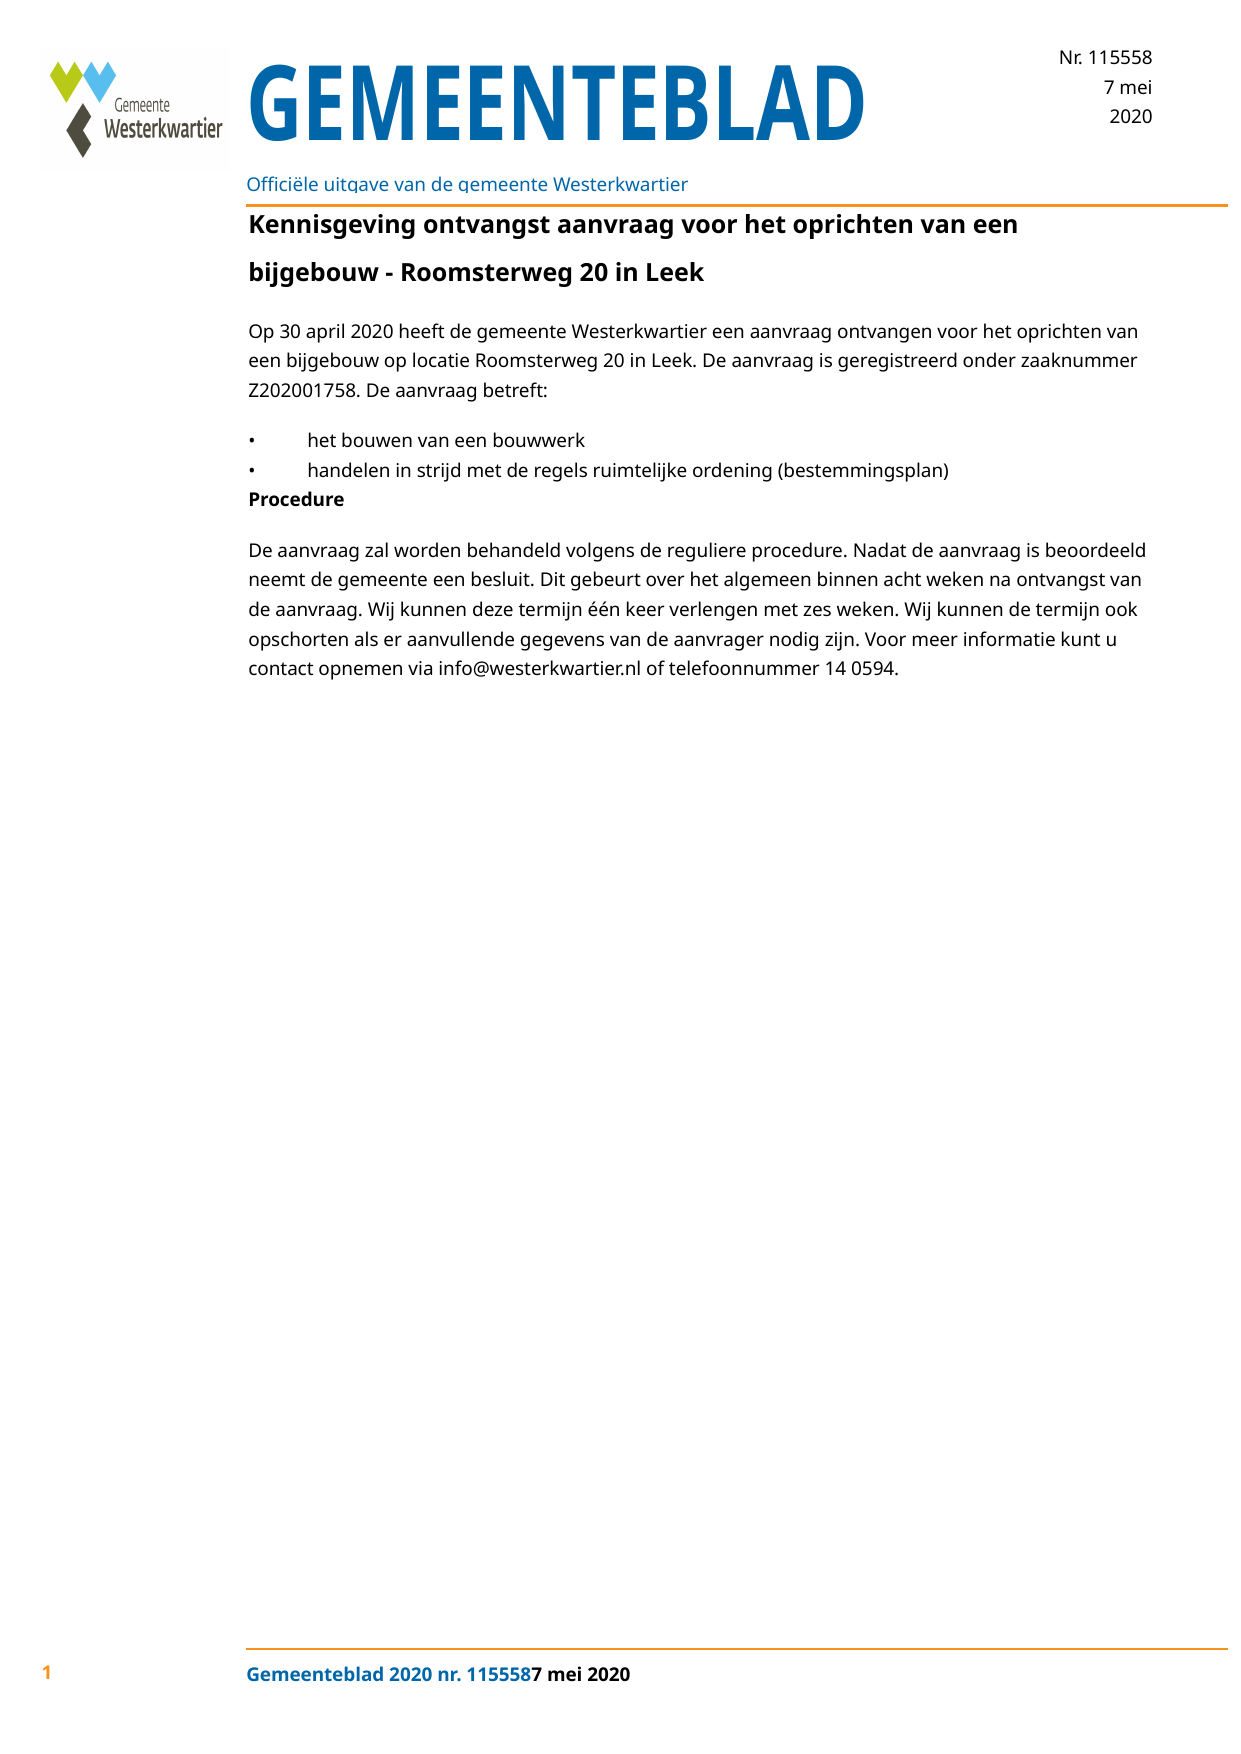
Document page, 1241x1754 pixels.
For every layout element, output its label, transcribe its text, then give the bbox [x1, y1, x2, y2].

list handelen in strijd met de regels ruimtelijke ordening (bestemmingsplan) [248, 457, 1152, 483]
text Procedure [248, 487, 1152, 512]
list het bouwen van een bouwwerk [248, 427, 1152, 453]
text Op 30 april 2020 heeft de gemeente Westerkwartier een aanvraag ontvangen voor het oprichten van een bijgebouw op locatie Roomsterweg 20 in Leek. De aanvraag is geregistreerd onder zaaknummer Z202001758. De aanvraag betreft: [248, 318, 1152, 403]
text De aanvraag zal worden behandeld volgens de reguliere procedure. Nadat de aanvraag is beoordeeld neemt de gemeente een besluit. Dit gebeurt over het algemeen binnen acht weken na ontvangst van de aanvraag. Wij kunnen deze termijn één keer verlengen met zes weken. Wij kunnen de termijn ook opschorten als er aanvullende gegevens van de aanvrager nodig zijn. Voor meer informatie kunt u contact opnemen via info@westerkwartier.nl of telefoonnummer 14 0594. [248, 537, 1152, 681]
picture [41, 47, 231, 172]
text Kennisgeving ontvangst aanvraag voor het oprichten van een bijgebouw - Roomsterweg 20 in Leek [248, 207, 1152, 288]
